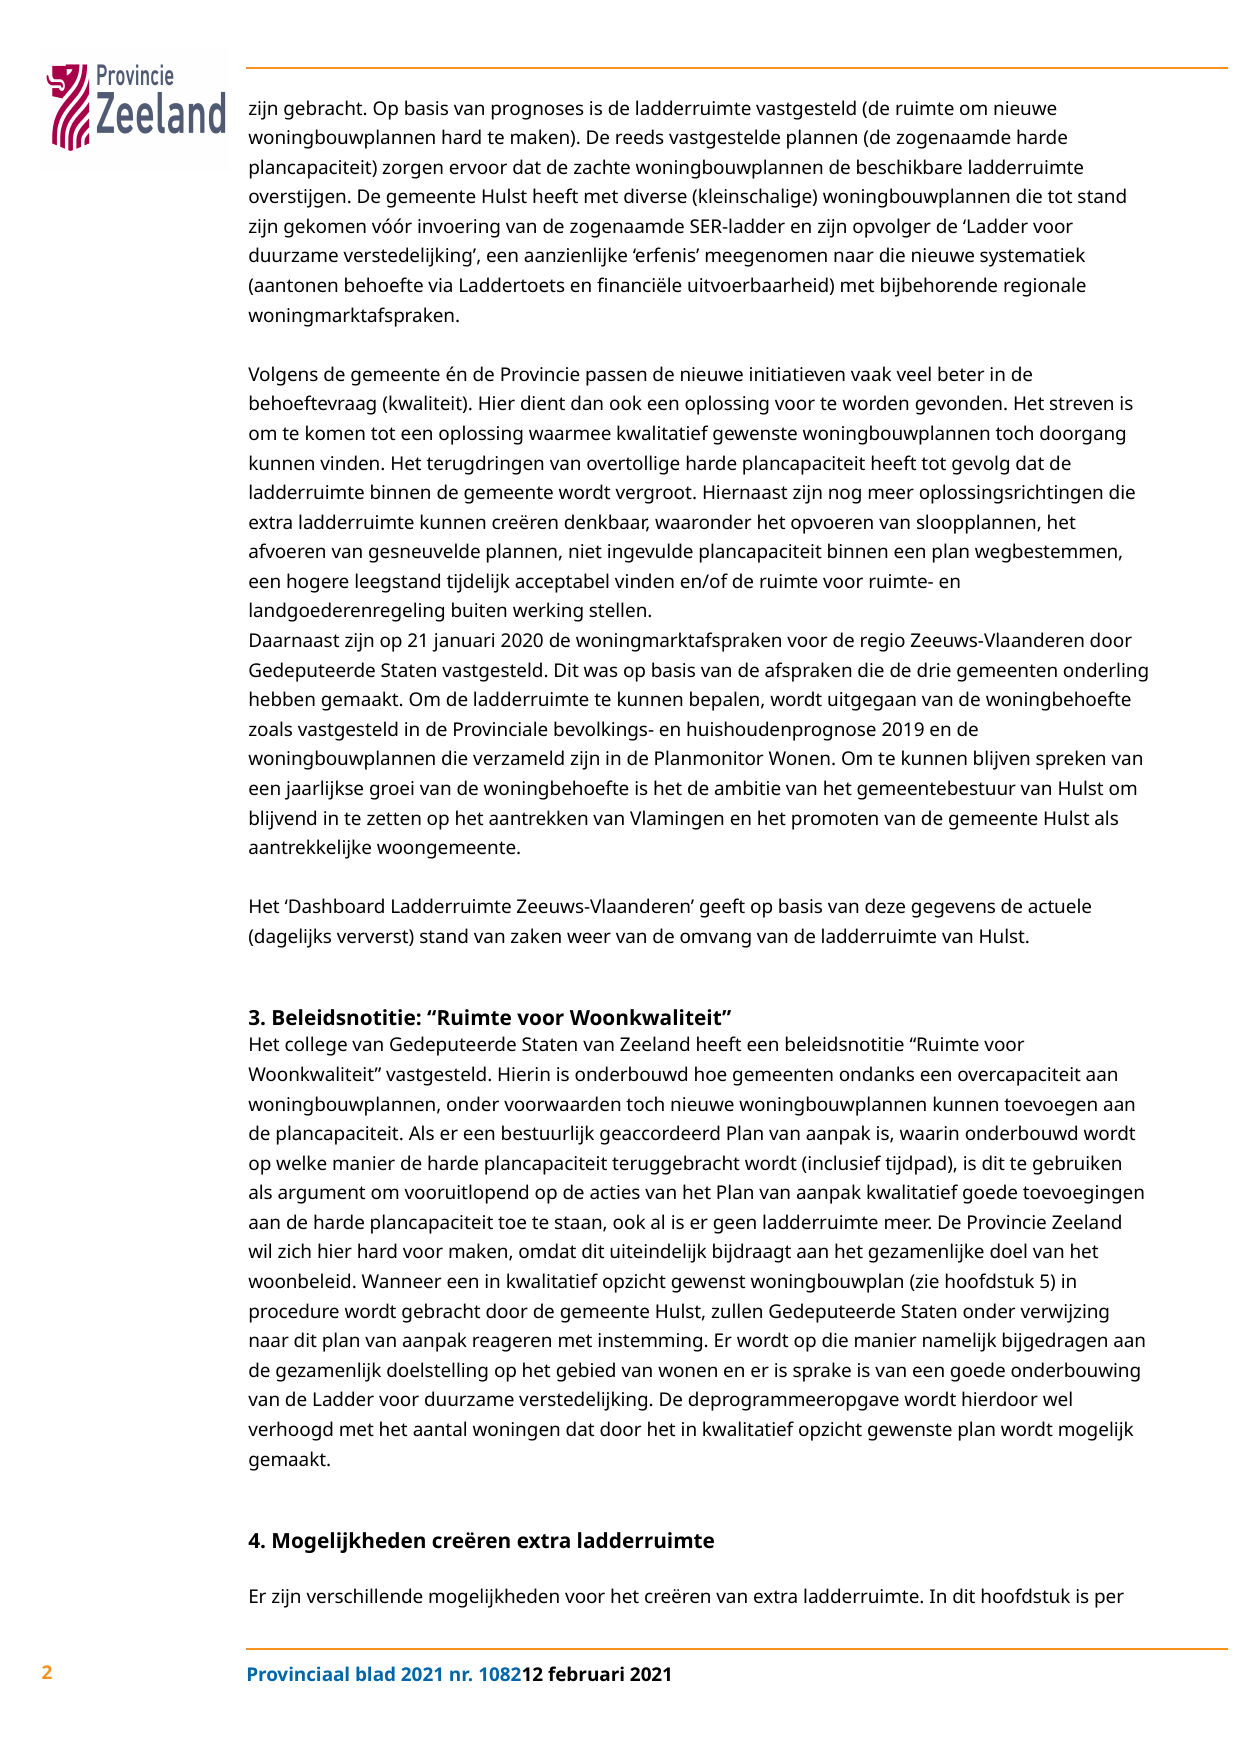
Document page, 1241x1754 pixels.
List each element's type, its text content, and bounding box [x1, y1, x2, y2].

text Volgens de gemeente én de Provincie passen de nieuwe initiatieven vaak veel beter in de behoeftevraag (kwaliteit). Hier dient dan ook een oplossing voor te worden gevonden. Het streven is om te komen tot een oplossing waarmee kwalitatief gewenste woningbouwplannen toch doorgang kunnen vinden. Het terugdringen van overtollige harde plancapaciteit heeft tot gevolg dat de ladderruimte binnen de gemeente wordt vergroot. Hiernaast zijn nog meer oplossingsrichtingen die extra ladderruimte kunnen creëren denkbaar, waaronder het opvoeren van sloopplannen, het afvoeren van gesneuvelde plannen, niet ingevulde plancapaciteit binnen een plan wegbestemmen, een hogere leegstand tijdelijk acceptabel vinden en/of de ruimte voor ruimte- en landgoederenregeling buiten werking stellen. [248, 361, 1152, 623]
text Het college van Gedeputeerde Staten van Zeeland heeft een beleidsnotitie “Ruimte voor Woonkwaliteit” vastgesteld. Hierin is onderbouwd hoe gemeenten ondanks een overcapaciteit aan woningbouwplannen, onder voorwaarden toch nieuwe woningbouwplannen kunnen toevoegen aan de plancapaciteit. Als er een bestuurlijk geaccordeerd Plan van aanpak is, waarin onderbouwd wordt op welke manier de harde plancapaciteit teruggebracht wordt (inclusief tijdpad), is dit te gebruiken als argument om vooruitlopend op de acties van het Plan van aanpak kwalitatief goede toevoegingen aan de harde plancapaciteit toe te staan, ook al is er geen ladderruimte meer. De Provincie Zeeland wil zich hier hard voor maken, omdat dit uiteindelijk bijdraagt aan het gezamenlijke doel van het woonbeleid. Wanneer een in kwalitatief opzicht gewenst woningbouwplan (zie hoofdstuk 5) in procedure wordt gebracht door de gemeente Hulst, zullen Gedeputeerde Staten onder verwijzing naar dit plan van aanpak reageren met instemming. Er wordt op die manier namelijk bijgedragen aan de gezamenlijk doelstelling op het gebied van wonen en er is sprake is van een goede onderbouwing van de Ladder voor duurzame verstedelijking. De deprogrammeeropgave wordt hierdoor wel verhoogd met het aantal woningen dat door het in kwalitatief opzicht gewenste plan wordt mogelijk gemaakt. [248, 1032, 1152, 1471]
text zijn gebracht. Op basis van prognoses is de ladderruimte vastgesteld (de ruimte om nieuwe woningbouwplannen hard te maken). De reeds vastgestelde plannen (de zogenaamde harde plancapaciteit) zorgen ervoor dat de zachte woningbouwplannen de beschikbare ladderruimte overstijgen. De gemeente Hulst heeft met diverse (kleinschalige) woningbouwplannen die tot stand zijn gekomen vóór invoering van de zogenaamde SER-ladder en zijn opvolger de ‘Ladder voor duurzame verstedelijking’, een aanzienlijke ‘erfenis’ meegenomen naar die nieuwe systematiek (aantonen behoefte via Laddertoets en financiële uitvoerbaarheid) met bijbehorende regionale woningmarktafspraken. [248, 95, 1152, 328]
text Er zijn verschillende mogelijkheden voor het creëren van extra ladderruimte. In dit hoofdstuk is per [248, 1584, 1152, 1609]
text 3. Beleidsnotitie: “Ruimte voor Woonkwaliteit” [248, 1003, 1152, 1032]
text Daarnaast zijn op 21 januari 2020 de woningmarktafspraken voor de regio Zeeuws-Vlaanderen door Gedeputeerde Staten vastgesteld. Dit was op basis van de afspraken die de drie gemeenten onderling hebben gemaakt. Om de ladderruimte te kunnen bepalen, wordt uitgegaan van de woningbehoefte zoals vastgesteld in de Provinciale bevolkings- en huishoudenprognose 2019 en de woningbouwplannen die verzameld zijn in de Planmonitor Wonen. Om te kunnen blijven spreken van een jaarlijkse groei van de woningbehoefte is het de ambitie van het gemeentebestuur van Hulst om blijvend in te zetten op het aantrekken van Vlamingen en het promoten van de gemeente Hulst als aantrekkelijke woongemeente. [248, 627, 1152, 860]
picture [41, 47, 231, 172]
text 4. Mogelijkheden creëren extra ladderruimte [248, 1526, 1152, 1554]
text Het ‘Dashboard Ladderruimte Zeeuws-Vlaanderen’ geeft op basis van deze gegevens de actuele (dagelijks ververst) stand van zaken weer van de omvang van de ladderruimte van Hulst. [248, 893, 1152, 949]
